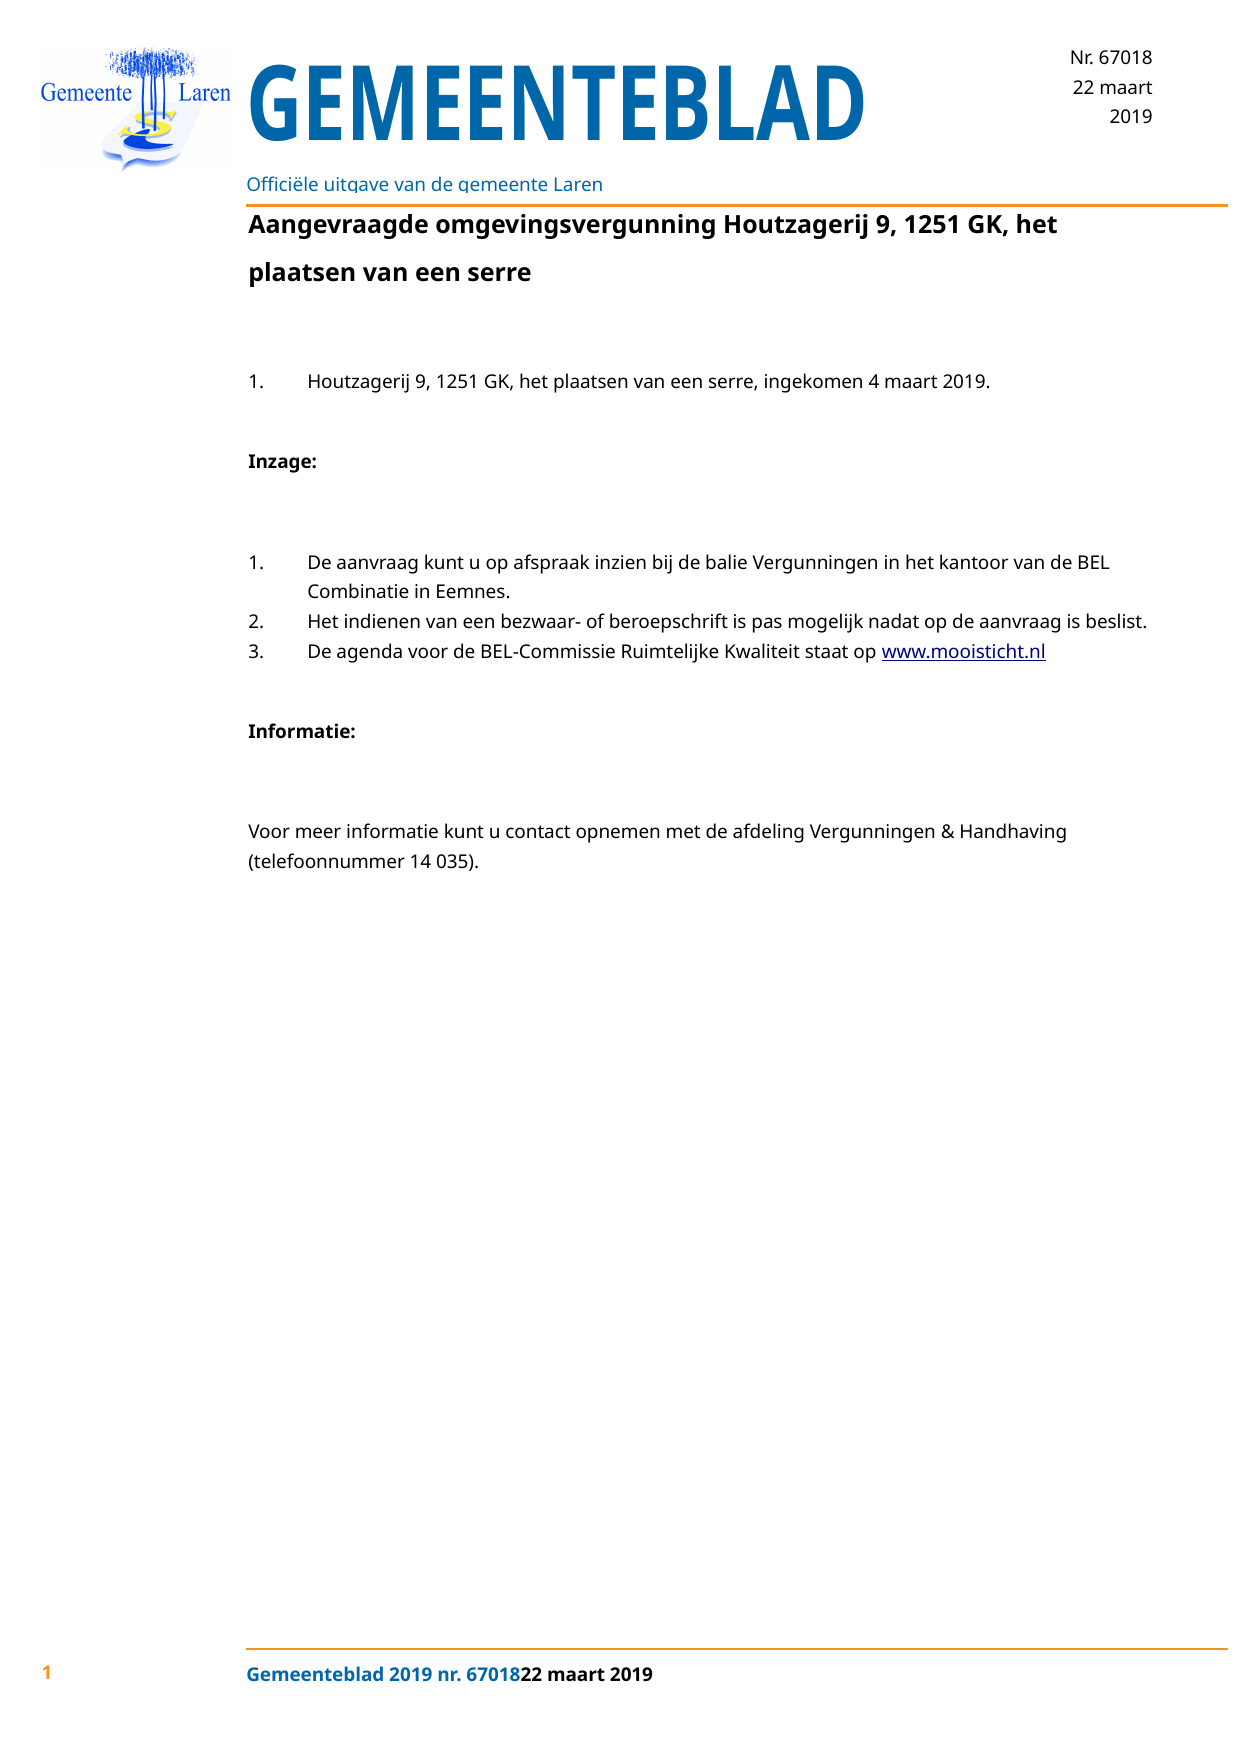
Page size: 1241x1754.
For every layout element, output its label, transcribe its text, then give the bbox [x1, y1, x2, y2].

text Aangevraagde omgevingsvergunning Houtzagerij 9, 1251 GK, het plaatsen van een serre [248, 207, 1152, 288]
list De agenda voor de BEL-Commissie Ruimtelijke Kwaliteit staat op www.mooisticht.nl [248, 638, 1152, 664]
text Informatie: [248, 718, 1152, 744]
text Inzage: [248, 448, 1152, 474]
list Houtzagerij 9, 1251 GK, het plaatsen van een serre, ingekomen 4 maart 2019. [248, 368, 1152, 394]
list De aanvraag kunt u op afspraak inzien bij de balie Vergunningen in het kantoor van de BEL Combinatie in Eemnes. [248, 549, 1152, 604]
text Voor meer informatie kunt u contact opnemen met de afdeling Vergunningen & Handhaving (telefoonnummer 14 035). [248, 819, 1152, 874]
list Het indienen van een bezwaar- of beroepschrift is pas mogelijk nadat op de aanvraag is beslist. [248, 608, 1152, 634]
picture [41, 47, 231, 172]
